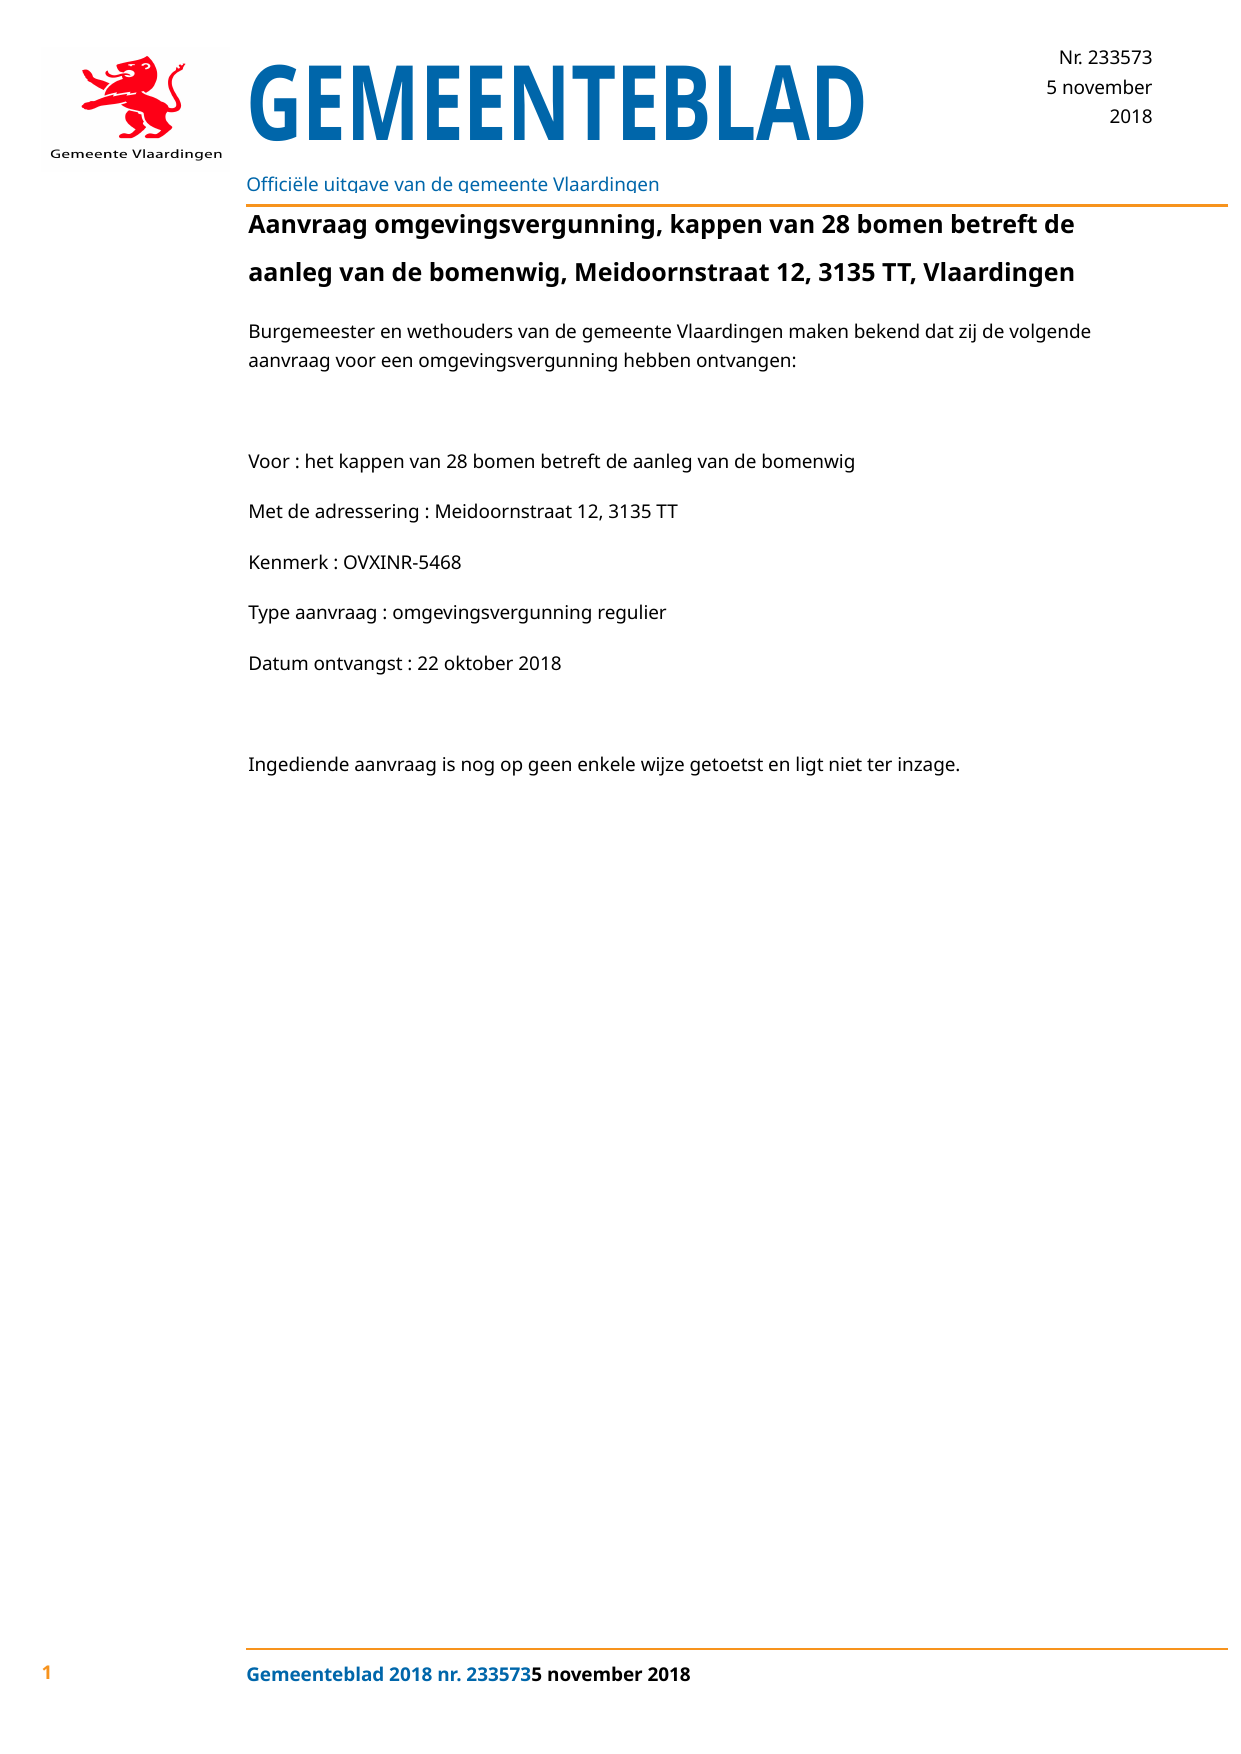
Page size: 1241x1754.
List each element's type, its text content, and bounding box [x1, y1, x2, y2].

text Kenmerk : OVXINR-5468 [248, 549, 1152, 575]
text Type aanvraag : omgevingsvergunning regulier [248, 599, 1152, 625]
text Datum ontvangst : 22 oktober 2018 [248, 650, 1152, 676]
picture [41, 47, 231, 172]
text Burgemeester en wethouders van de gemeente Vlaardingen maken bekend dat zij de volgende aanvraag voor een omgevingsvergunning hebben ontvangen: [248, 318, 1152, 373]
text Voor : het kappen van 28 bomen betreft de aanleg van de bomenwig [248, 448, 1152, 474]
text Met de adressering : Meidoornstraat 12, 3135 TT [248, 499, 1152, 524]
text Aanvraag omgevingsvergunning, kappen van 28 bomen betreft de aanleg van de bomenwig, Meidoornstraat 12, 3135 TT, Vlaardingen [248, 207, 1152, 288]
text Ingediende aanvraag is nog op geen enkele wijze getoetst en ligt niet ter inzage. [248, 751, 1152, 777]
